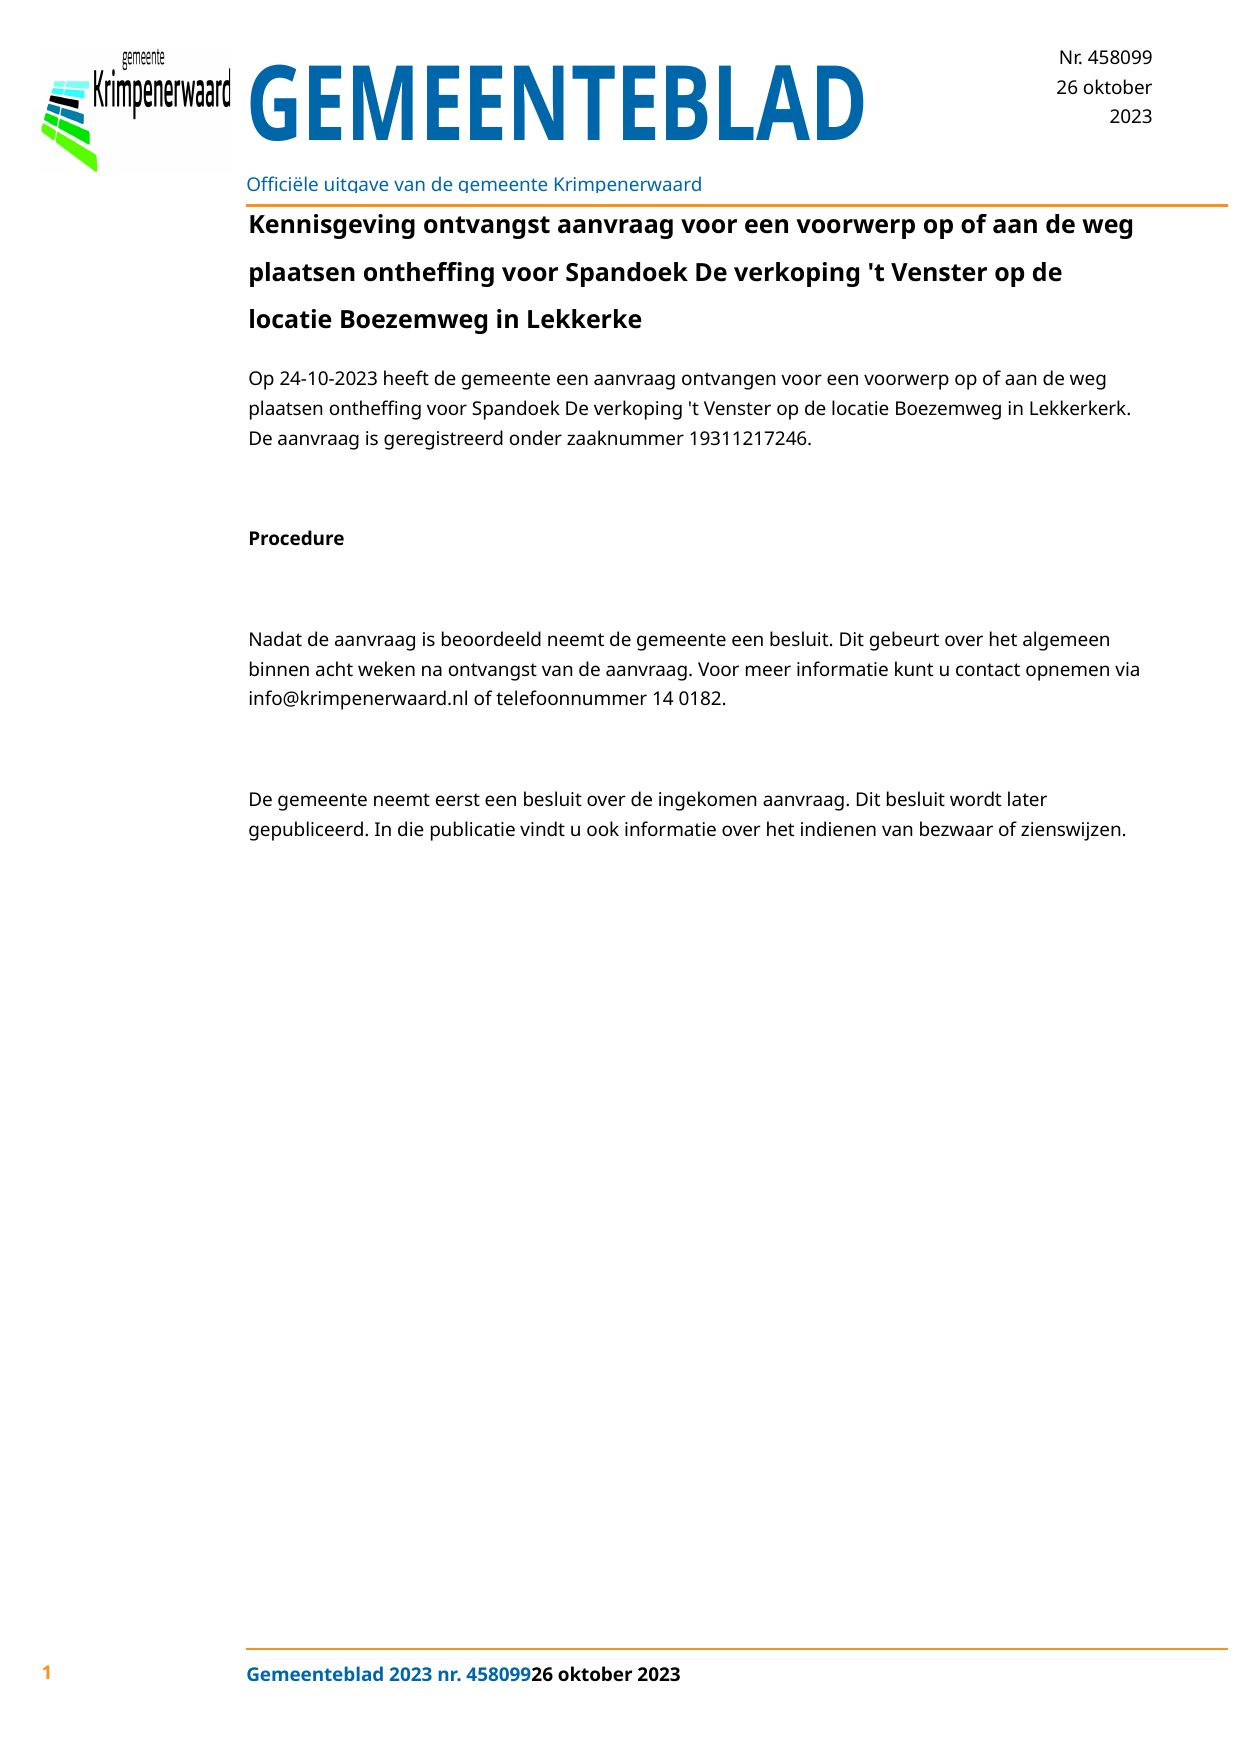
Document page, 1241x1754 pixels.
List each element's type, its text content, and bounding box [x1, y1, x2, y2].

text De gemeente neemt eerst een besluit over de ingekomen aanvraag. Dit besluit wordt later gepubliceerd. In die publicatie vindt u ook informatie over het indienen van bezwaar of zienswijzen. [248, 786, 1152, 842]
text Nadat de aanvraag is beoordeeld neemt de gemeente een besluit. Dit gebeurt over het algemeen binnen acht weken na ontvangst van de aanvraag. Voor meer informatie kunt u contact opnemen via info@krimpenerwaard.nl of telefoonnummer 14 0182. [248, 626, 1152, 711]
text Op 24-10-2023 heeft de gemeente een aanvraag ontvangen voor een voorwerp op of aan de weg plaatsen ontheffing voor Spandoek De verkoping 't Venster op de locatie Boezemweg in Lekkerkerk. De aanvraag is geregistreerd onder zaaknummer 19311217246. [248, 366, 1152, 450]
text Kennisgeving ontvangst aanvraag voor een voorwerp op of aan de weg plaatsen ontheffing voor Spandoek De verkoping 't Venster op de locatie Boezemweg in Lekkerke [248, 207, 1152, 336]
picture [41, 47, 231, 172]
text Procedure [248, 526, 1152, 551]
